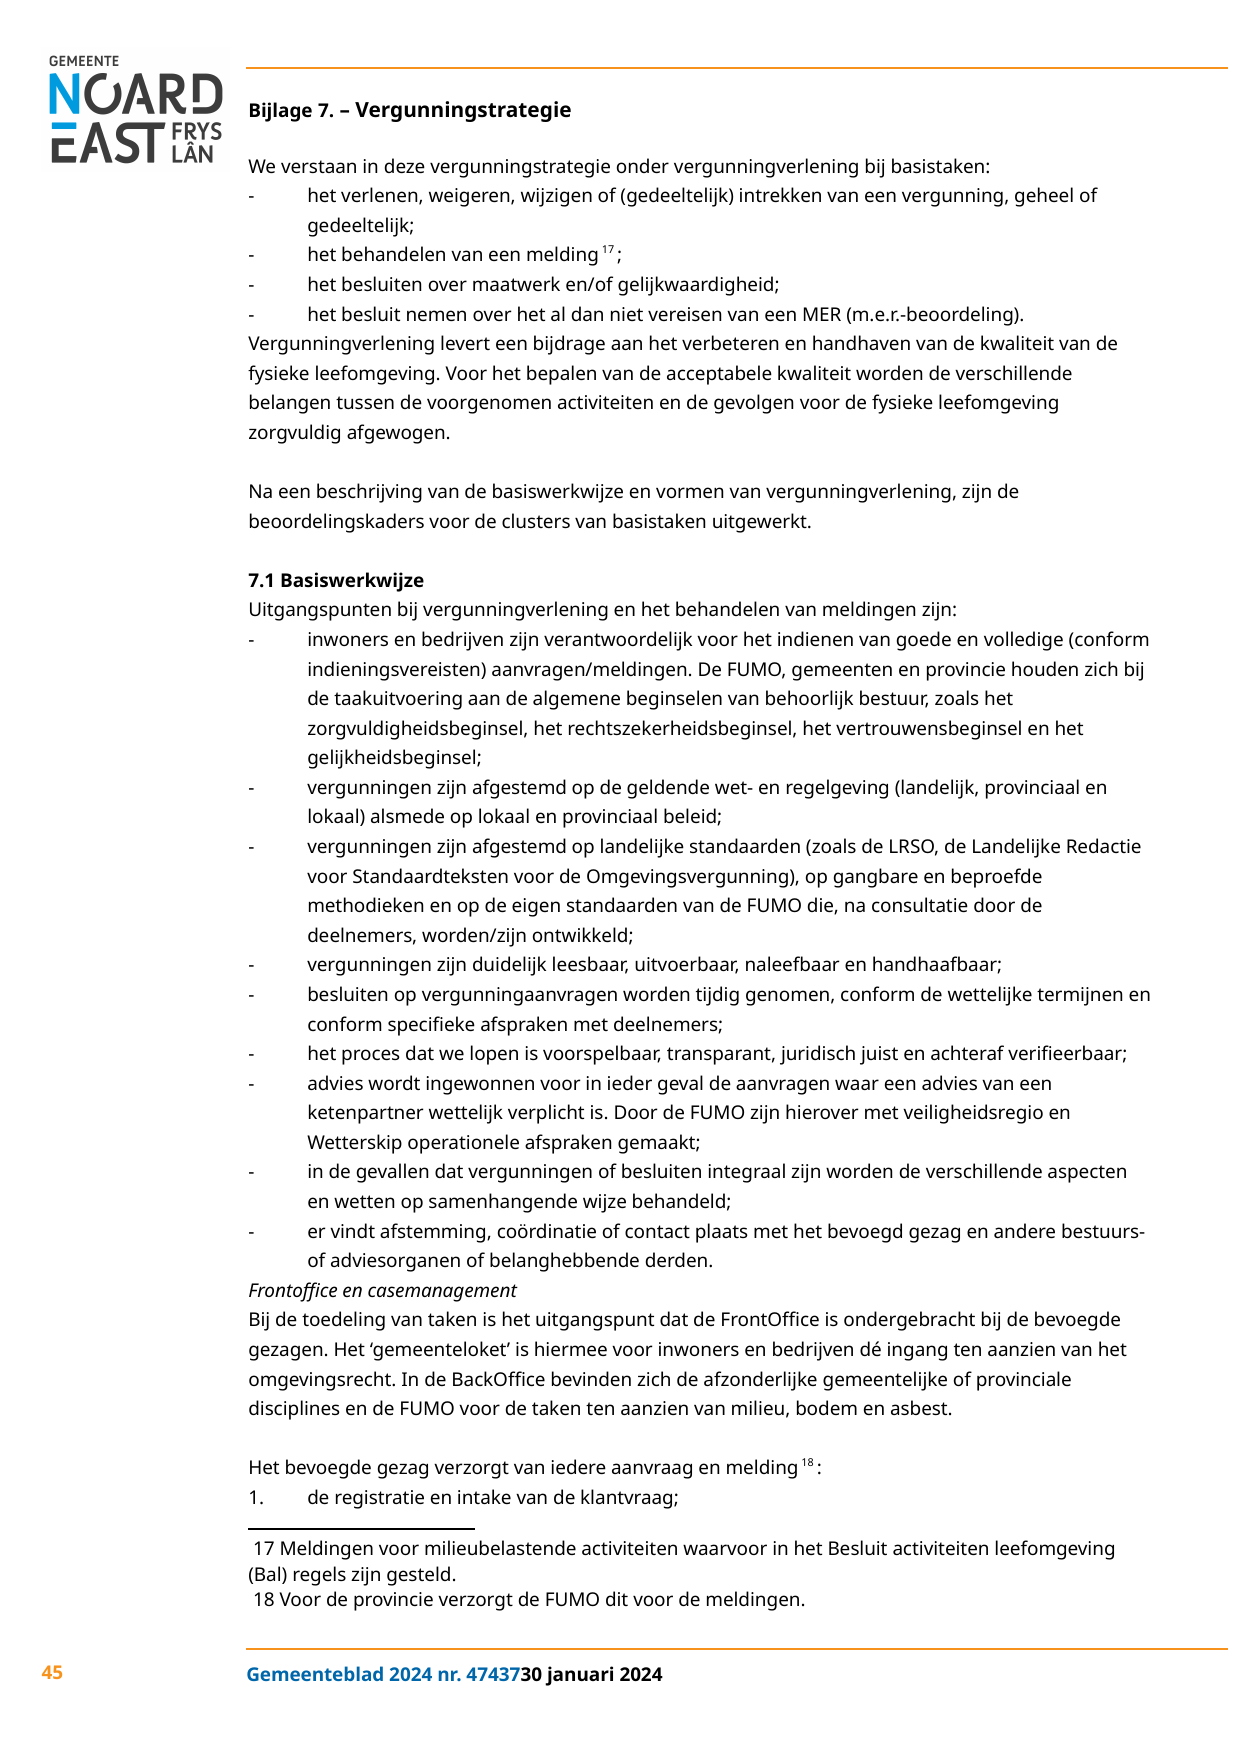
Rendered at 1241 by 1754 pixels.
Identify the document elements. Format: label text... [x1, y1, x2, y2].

list het besluiten over maatwerk en/of gelijkwaardigheid; [248, 271, 1152, 297]
list het behandelen van een melding; [248, 242, 1152, 267]
list het proces dat we lopen is voorspelbaar, transparant, juridisch juist en achteraf verifieerbaar; [248, 1040, 1152, 1066]
text Frontoffice en casemanagement [248, 1277, 1152, 1303]
list vergunningen zijn afgestemd op de geldende wet- en regelgeving (landelijk, provinciaal en lokaal) alsmede op lokaal en provinciaal beleid; [248, 774, 1152, 829]
text Het bevoegde gezag verzorgt van iedere aanvraag en melding: [248, 1454, 1152, 1480]
list het verlenen, weigeren, wijzigen of (gedeeltelijk) intrekken van een vergunning, geheel of gedeeltelijk; [248, 182, 1152, 238]
text Vergunningverlening levert een bijdrage aan het verbeteren en handhaven van de kwaliteit van de fysieke leefomgeving. Voor het bepalen van de acceptabele kwaliteit worden de verschillende belangen tussen de voorgenomen activiteiten en de gevolgen voor de fysieke leefomgeving zorgvuldig afgewogen. [248, 330, 1152, 445]
list het besluit nemen over het al dan niet vereisen van een MER (m.e.r.-beoordeling). [248, 301, 1152, 327]
picture [41, 47, 231, 172]
list in de gevallen dat vergunningen of besluiten integraal zijn worden de verschillende aspecten en wetten op samenhangende wijze behandeld; [248, 1159, 1152, 1214]
text Bij de toedeling van taken is het uitgangspunt dat de FrontOffice is ondergebracht bij de bevoegde gezagen. Het ‘gemeenteloket’ is hiermee voor inwoners en bedrijven dé ingang ten aanzien van het omgevingsrecht. In de BackOffice bevinden zich de afzonderlijke gemeentelijke of provinciale disciplines en de FUMO voor de taken ten aanzien van milieu, bodem en asbest. [248, 1307, 1152, 1421]
list Meldingen voor milieubelastende activiteiten waarvoor in het Besluit activiteiten leefomgeving (Bal) regels zijn gesteld. [248, 1535, 1152, 1586]
text Bijlage 7. – Vergunningstrategie [248, 95, 1152, 123]
list er vindt afstemming, coördinatie of contact plaats met het bevoegd gezag en andere bestuurs- of adviesorganen of belanghebbende derden. [248, 1218, 1152, 1273]
text Na een beschrijving van de basiswerkwijze en vormen van vergunningverlening, zijn de beoordelingskaders voor de clusters van basistaken uitgewerkt. [248, 478, 1152, 534]
text 7.1 Basiswerkwijze [248, 567, 1152, 593]
list de registratie en intake van de klantvraag; [248, 1484, 1152, 1510]
list vergunningen zijn duidelijk leesbaar, uitvoerbaar, naleefbaar en handhaafbaar; [248, 952, 1152, 977]
list advies wordt ingewonnen voor in ieder geval de aanvragen waar een advies van een ketenpartner wettelijk verplicht is. Door de FUMO zijn hierover met veiligheidsregio en Wetterskip operationele afspraken gemaakt; [248, 1070, 1152, 1155]
list besluiten op vergunningaanvragen worden tijdig genomen, conform de wettelijke termijnen en conform specifieke afspraken met deelnemers; [248, 981, 1152, 1037]
list vergunningen zijn afgestemd op landelijke standaarden (zoals de LRSO, de Landelijke Redactie voor Standaardteksten voor de Omgevingsvergunning), op gangbare en beproefde methodieken en op de eigen standaarden van de FUMO die, na consultatie door de deelnemers, worden/zijn ontwikkeld; [248, 833, 1152, 948]
list inwoners en bedrijven zijn verantwoordelijk voor het indienen van goede en volledige (conform indieningsvereisten) aanvragen/meldingen. De FUMO, gemeenten en provincie houden zich bij de taakuitvoering aan de algemene beginselen van behoorlijk bestuur, zoals het zorgvuldigheidsbeginsel, het rechtszekerheidsbeginsel, het vertrouwensbeginsel en het gelijkheidsbeginsel; [248, 626, 1152, 770]
text We verstaan in deze vergunningstrategie onder vergunningverlening bij basistaken: [248, 153, 1152, 179]
text Voor de provincie verzorgt de FUMO dit voor de meldingen. [248, 1586, 1152, 1612]
text Uitgangspunten bij vergunningverlening en het behandelen van meldingen zijn: [248, 597, 1152, 622]
